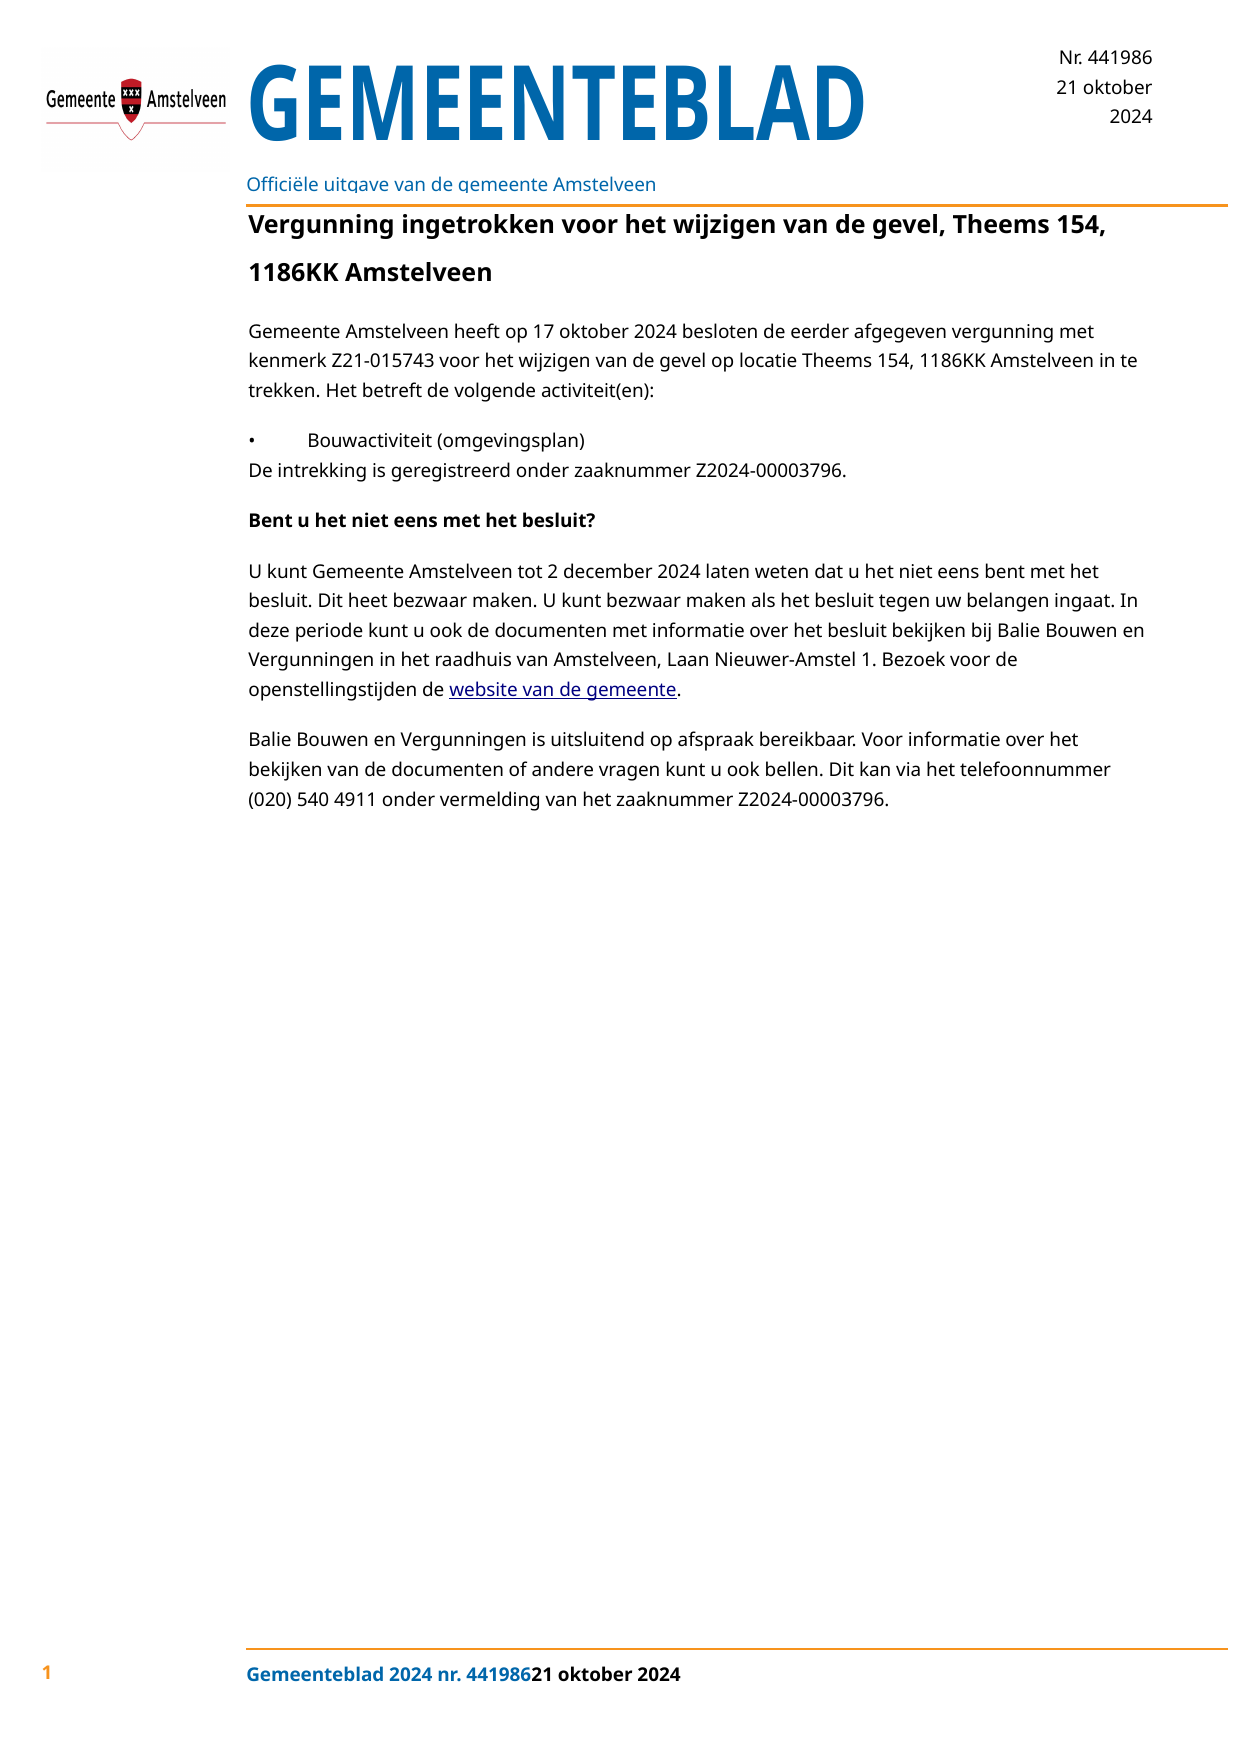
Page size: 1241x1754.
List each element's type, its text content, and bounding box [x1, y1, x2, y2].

text Vergunning ingetrokken voor het wijzigen van de gevel, Theems 154, 1186KK Amstelveen [248, 207, 1152, 288]
text Balie Bouwen en Vergunningen is uitsluitend op afspraak bereikbaar. Voor informatie over het bekijken van de documenten of andere vragen kunt u ook bellen. Dit kan via het telefoonnummer (020) 540 4911 onder vermelding van het zaaknummer Z2024-00003796. [248, 727, 1152, 812]
text Bent u het niet eens met het besluit? [248, 507, 1152, 533]
text De intrekking is geregistreerd onder zaaknummer Z2024-00003796. [248, 457, 1152, 483]
text U kunt Gemeente Amstelveen tot 2 december 2024 laten weten dat u het niet eens bent met het besluit. Dit heet bezwaar maken. U kunt bezwaar maken als het besluit tegen uw belangen ingaat. In deze periode kunt u ook de documenten met informatie over het besluit bekijken bij Balie Bouwen en Vergunningen in het raadhuis van Amstelveen, Laan Nieuwer-Amstel 1. Bezoek voor de openstellingstijden de website van de gemeente. [248, 558, 1152, 702]
list Bouwactiviteit (omgevingsplan) [248, 427, 1152, 453]
picture [41, 47, 231, 172]
text Gemeente Amstelveen heeft op 17 oktober 2024 besloten de eerder afgegeven vergunning met kenmerk Z21-015743 voor het wijzigen van de gevel op locatie Theems 154, 1186KK Amstelveen in te trekken. Het betreft de volgende activiteit(en): [248, 318, 1152, 403]
